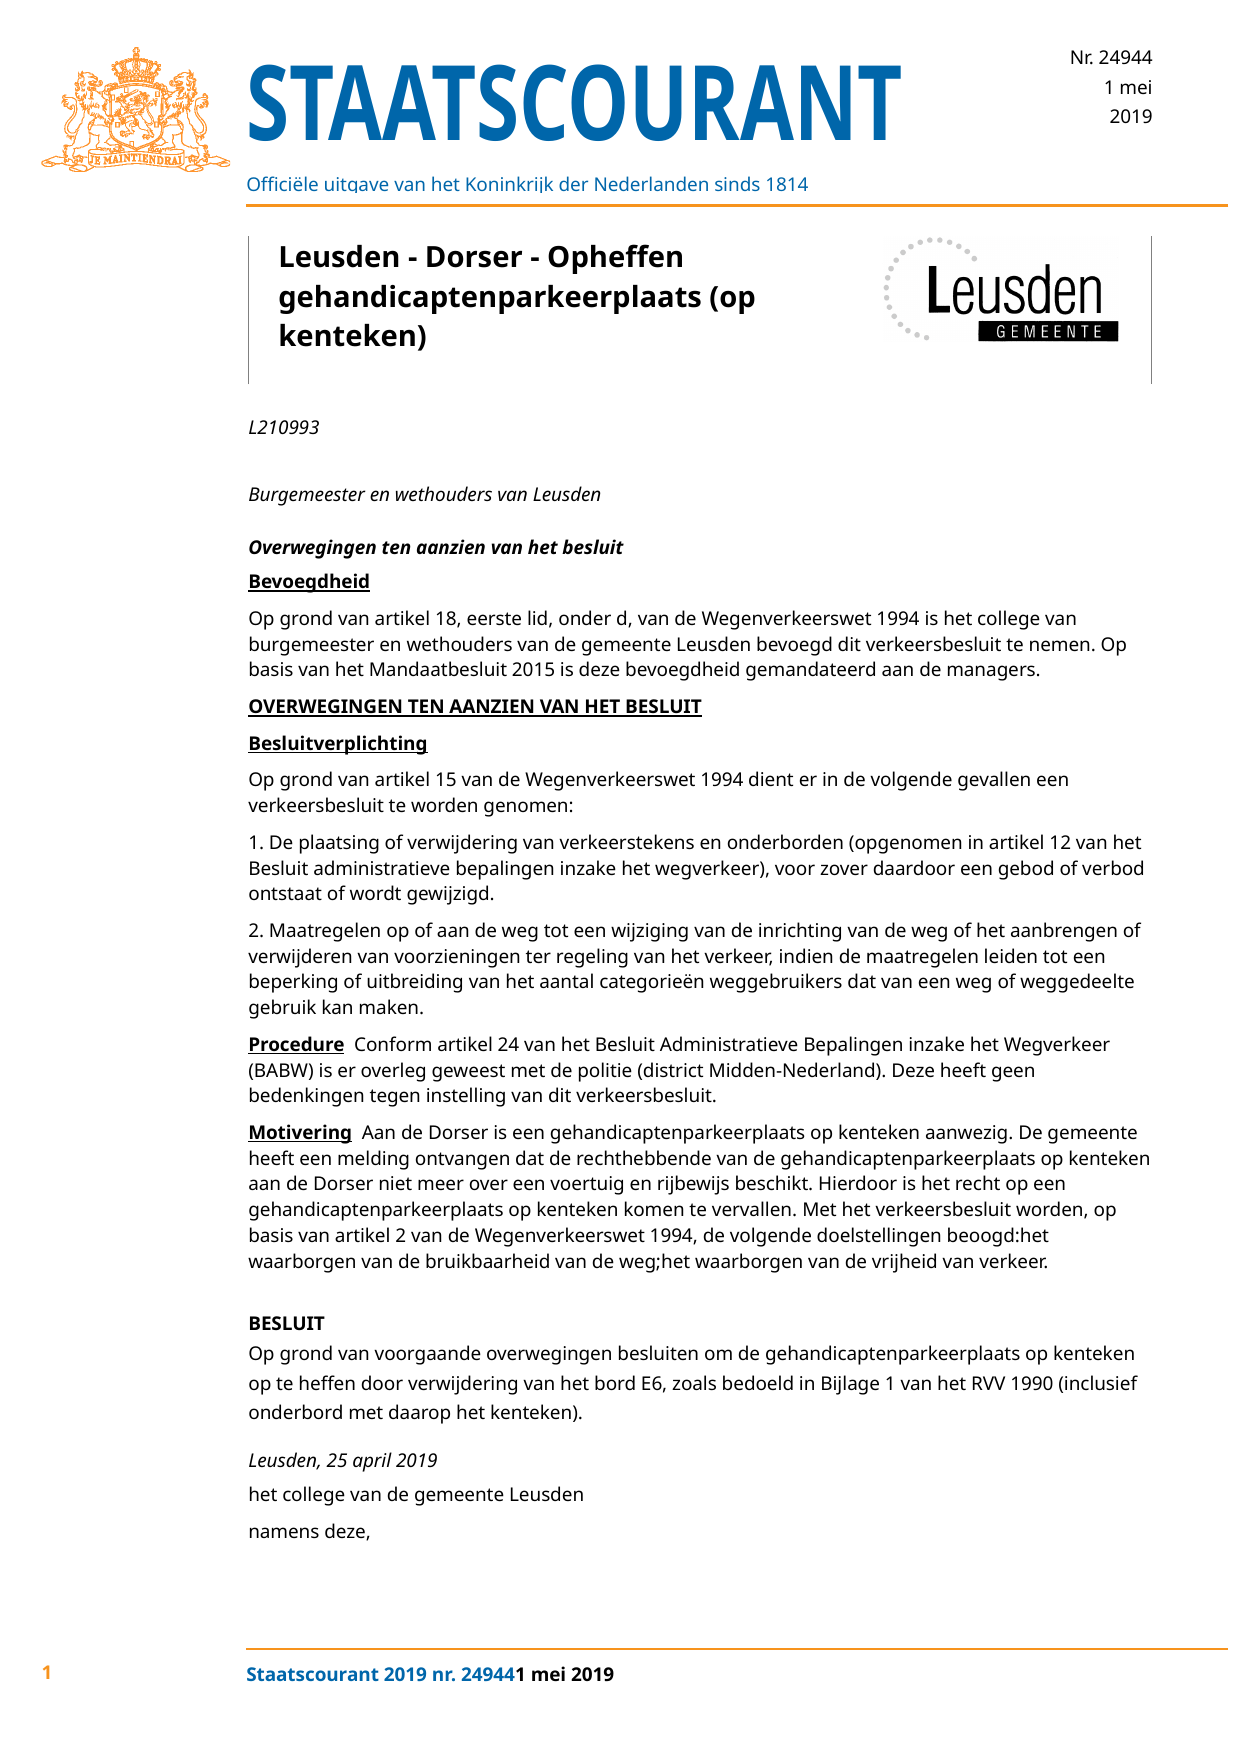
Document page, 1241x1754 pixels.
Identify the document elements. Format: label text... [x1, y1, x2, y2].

picture [41, 47, 231, 172]
text Op grond van artikel 18, eerste lid, onder d, van de Wegenverkeerswet 1994 is het college van burgemeester en wethouders van de gemeente Leusden bevoegd dit verkeersbesluit te nemen. Op basis van het Mandaatbesluit 2015 is deze bevoegdheid gemandateerd aan de managers. [248, 605, 1152, 682]
text Procedure Conform artikel 24 van het Besluit Administratieve Bepalingen inzake het Wegverkeer (BABW) is er overleg geweest met de politie (district Midden-Nederland). Deze heeft geen bedenkingen tegen instelling van dit verkeersbesluit. [248, 1031, 1152, 1108]
text Op grond van voorgaande overwegingen besluiten om de gehandicaptenparkeerplaats op kenteken op te heffen door verwijdering van het bord E6, zoals bedoeld in Bijlage 1 van het RVV 1990 (inclusief onderbord met daarop het kenteken). [248, 1340, 1152, 1425]
table_header [850, 236, 1151, 384]
text 1. De plaatsing of verwijdering van verkeerstekens en onderborden (opgenomen in artikel 12 van het Besluit administratieve bepalingen inzake het wegverkeer), voor zover daardoor een gebod of verbod ontstaat of wordt gewijzigd. [248, 829, 1152, 906]
text Leusden, 25 april 2019 [248, 1447, 1152, 1473]
text L210993 [248, 414, 1152, 440]
text BESLUIT [248, 1311, 1152, 1336]
picture [882, 236, 1119, 342]
text Bevoegdheid [248, 568, 1152, 594]
text Overwegingen ten aanzien van het besluit [248, 534, 1152, 560]
text Burgemeester en wethouders van Leusden [248, 482, 1152, 507]
text Op grond van artikel 15 van de Wegenverkeerswet 1994 dient er in de volgende gevallen een verkeersbesluit te worden genomen: [248, 767, 1152, 818]
text het college van de gemeente Leusden [248, 1486, 1152, 1506]
text Motivering Aan de Dorser is een gehandicaptenparkeerplaats op kenteken aanwezig. De gemeente heeft een melding ontvangen dat de rechthebbende van de gehandicaptenparkeerplaats op kenteken aan de Dorser niet meer over een voertuig en rijbewijs beschikt. Hierdoor is het recht op een gehandicaptenparkeerplaats op kenteken komen te vervallen. Met het verkeersbesluit worden, op basis van artikel 2 van de Wegenverkeerswet 1994, de volgende doelstellingen beoogd:het waarborgen van de bruikbaarheid van de weg;het waarborgen van de vrijheid van verkeer. [248, 1119, 1152, 1273]
table_header Leusden - Dorser - Opheffen gehandicaptenparkeerplaats (op kenteken) [249, 236, 850, 384]
text OVERWEGINGEN TEN AANZIEN VAN HET BESLUIT [248, 693, 1152, 719]
text 2. Maatregelen op of aan de weg tot een wijziging van de inrichting van de weg of het aanbrengen of verwijderen van voorzieningen ter regeling van het verkeer, indien de maatregelen leiden tot een beperking of uitbreiding van het aantal categorieën weggebruikers dat van een weg of weggedeelte gebruik kan maken. [248, 917, 1152, 1020]
text Besluitverplichting [248, 730, 1152, 756]
text namens deze, [248, 1523, 1152, 1543]
